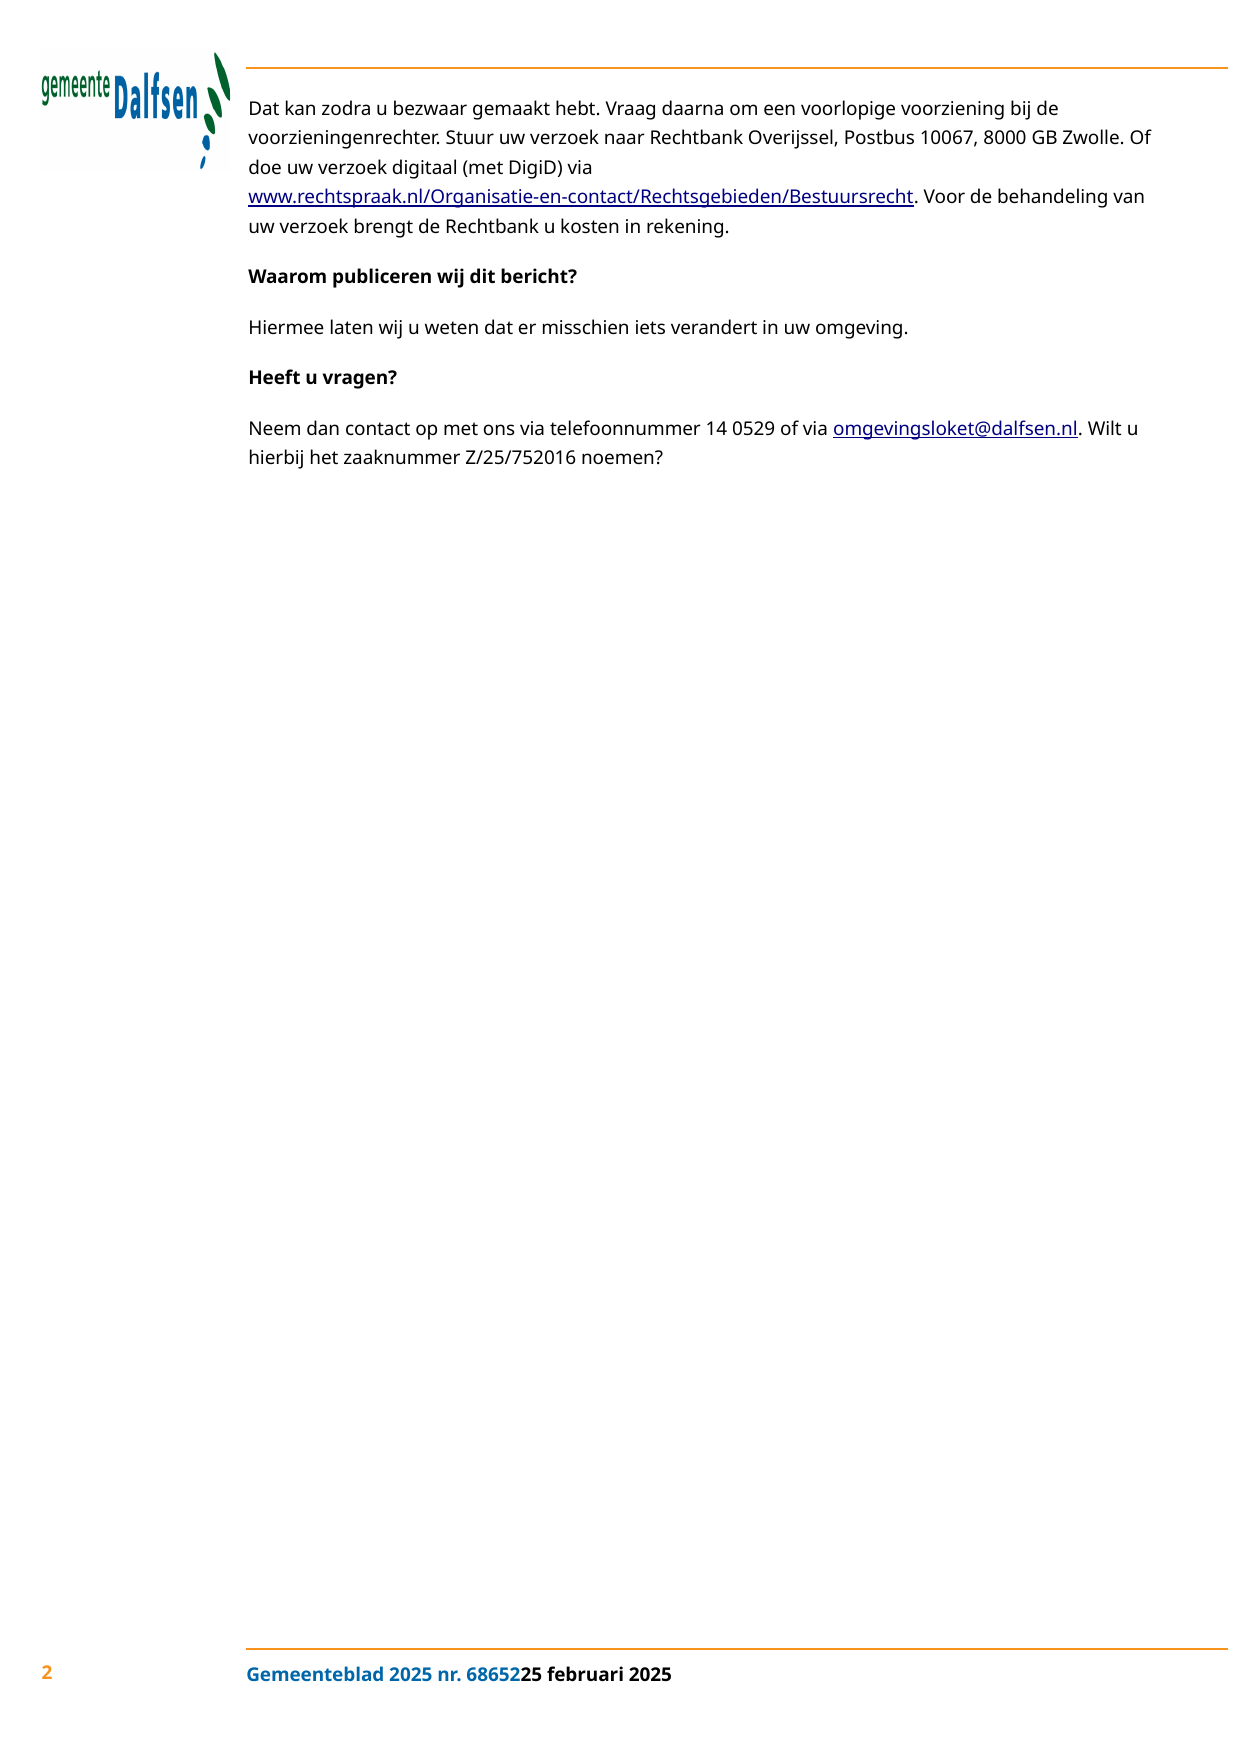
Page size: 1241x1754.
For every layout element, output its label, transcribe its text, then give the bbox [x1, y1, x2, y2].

text Heeft u vragen? [248, 364, 1152, 390]
text Dat kan zodra u bezwaar gemaakt hebt. Vraag daarna om een voorlopige voorziening bij de voorzieningenrechter. Stuur uw verzoek naar Rechtbank Overijssel, Postbus 10067, 8000 GB Zwolle. Of doe uw verzoek digitaal (met DigiD) via www.rechtspraak.nl/Organisatie-en-contact/Rechtsgebieden/Bestuursrecht. Voor de behandeling van uw verzoek brengt de Rechtbank u kosten in rekening. [248, 95, 1152, 239]
text Hiermee laten wij u weten dat er misschien iets verandert in uw omgeving. [248, 314, 1152, 340]
text Waarom publiceren wij dit bericht? [248, 263, 1152, 289]
text Neem dan contact op met ons via telefoonnummer 14 0529 of via omgevingsloket@dalfsen.nl. Wilt u hierbij het zaaknummer Z/25/752016 noemen? [248, 415, 1152, 470]
picture [41, 47, 231, 172]
